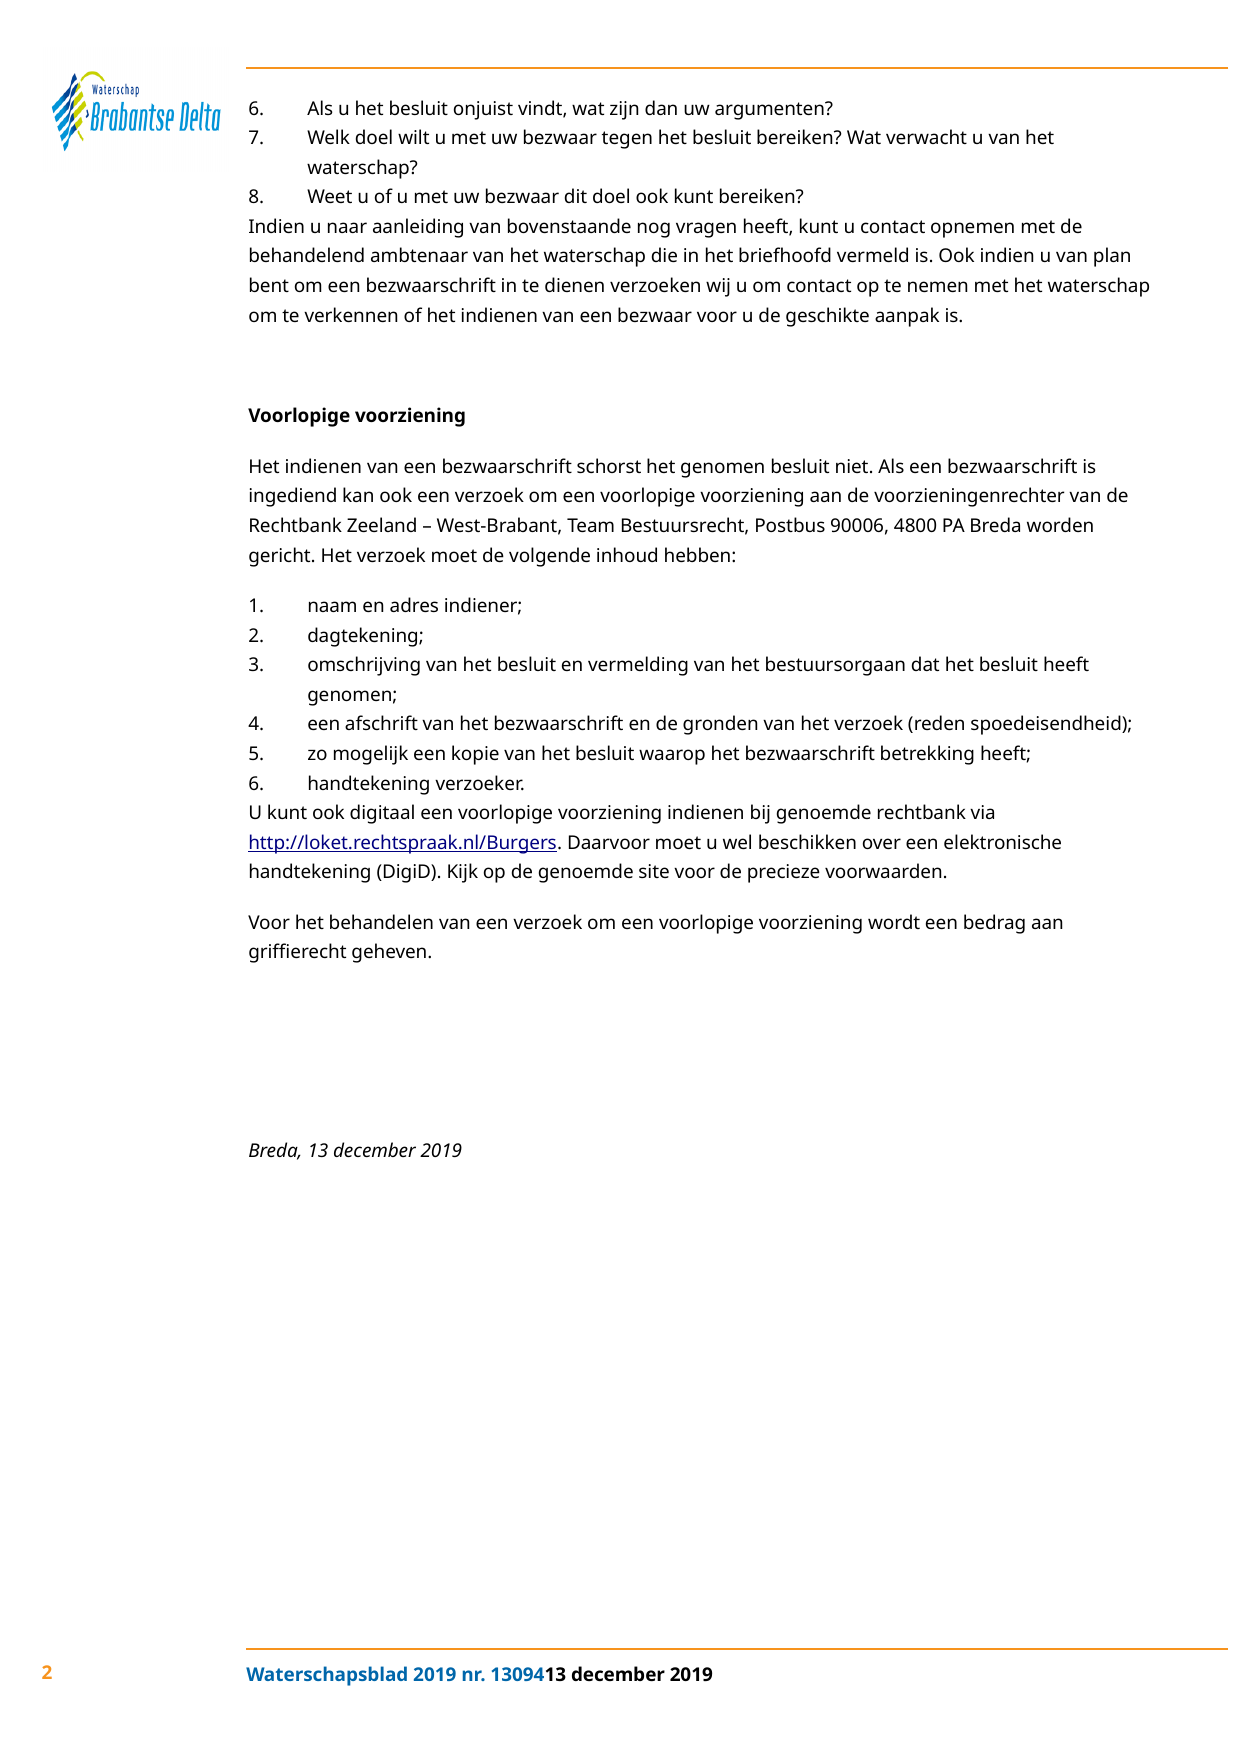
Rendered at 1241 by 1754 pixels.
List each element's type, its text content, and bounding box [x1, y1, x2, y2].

list handtekening verzoeker. [248, 770, 1152, 796]
text Het indienen van een bezwaarschrift schorst het genomen besluit niet. Als een bezwaarschrift is ingediend kan ook een verzoek om een voorlopige voorziening aan de voorzieningenrechter van de Rechtbank Zeeland – West-Brabant, Team Bestuursrecht, Postbus 90006, 4800 PA Breda worden gericht. Het verzoek moet de volgende inhoud hebben: [248, 453, 1152, 568]
text Voorlopige voorziening [248, 403, 1152, 428]
picture [41, 47, 231, 172]
list omschrijving van het besluit en vermelding van het bestuursorgaan dat het besluit heeft genomen; [248, 651, 1152, 707]
list zo mogelijk een kopie van het besluit waarop het bezwaarschrift betrekking heeft; [248, 740, 1152, 766]
list Weet u of u met uw bezwaar dit doel ook kunt bereiken? [248, 183, 1152, 209]
text U kunt ook digitaal een voorlopige voorziening indienen bij genoemde rechtbank via http://loket.rechtspraak.nl/Burgers. Daarvoor moet u wel beschikken over een elektronische handtekening (DigiD). Kijk op de genoemde site voor de precieze voorwaarden. [248, 799, 1152, 884]
text Voor het behandelen van een verzoek om een voorlopige voorziening wordt een bedrag aan griffierecht geheven. [248, 909, 1152, 964]
list dagtekening; [248, 622, 1152, 648]
list naam en adres indiener; [248, 592, 1152, 618]
list een afschrift van het bezwaarschrift en de gronden van het verzoek (reden spoedeisendheid); [248, 711, 1152, 736]
list Welk doel wilt u met uw bezwaar tegen het besluit bereiken? Wat verwacht u van het waterschap? [248, 124, 1152, 180]
text Indien u naar aanleiding van bovenstaande nog vragen heeft, kunt u contact opnemen met de behandelend ambtenaar van het waterschap die in het briefhoofd vermeld is. Ook indien u van plan bent om een bezwaarschrift in te dienen verzoeken wij u om contact op te nemen met het waterschap om te verkennen of het indienen van een bezwaar voor u de geschikte aanpak is. [248, 213, 1152, 328]
text Breda, 13 december 2019 [248, 1138, 1152, 1163]
list Als u het besluit onjuist vindt, wat zijn dan uw argumenten? [248, 95, 1152, 121]
